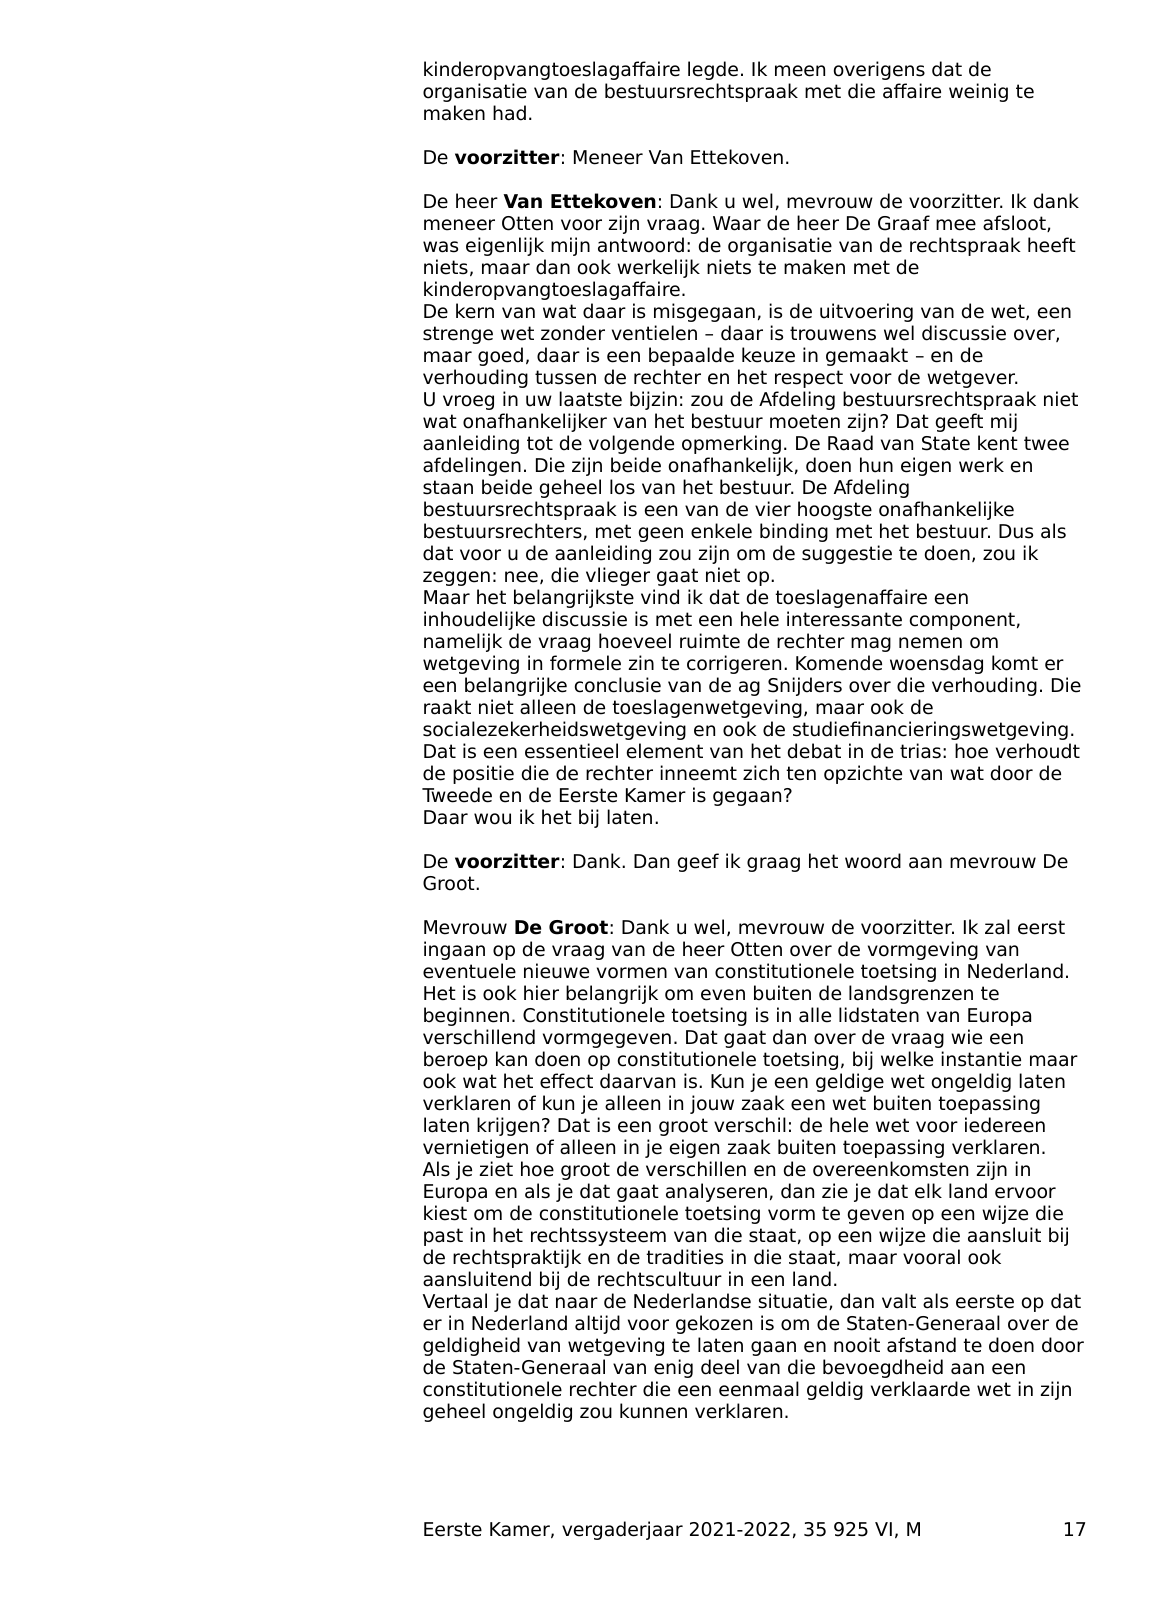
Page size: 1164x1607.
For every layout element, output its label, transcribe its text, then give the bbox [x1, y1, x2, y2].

text De kern van wat daar is misgegaan, is de uitvoering van de wet, een strenge wet zonder ventielen – daar is trouwens wel discussie over, maar goed, daar is een bepaalde keuze in gemaakt – en de verhouding tussen de rechter en het respect voor de wetgever. [422, 301, 1087, 389]
text De voorzitter: Dank. Dan geef ik graag het woord aan mevrouw De Groot. [422, 851, 1087, 895]
text Als je ziet hoe groot de verschillen en de overeenkomsten zijn in Europa en als je dat gaat analyseren, dan zie je dat elk land ervoor kiest om de constitutionele toetsing vorm te geven op een wijze die past in het rechtssysteem van die staat, op een wijze die aansluit bij de rechtspraktijk en de tradities in die staat, maar vooral ook aansluitend bij de rechtscultuur in een land. [422, 1159, 1087, 1291]
text kinderopvangtoeslagaffaire legde. Ik meen overigens dat de organisatie van de bestuursrechtspraak met die affaire weinig te maken had. [422, 59, 1087, 125]
text Vertaal je dat naar de Nederlandse situatie, dan valt als eerste op dat er in Nederland altijd voor gekozen is om de Staten-Generaal over de geldigheid van wetgeving te laten gaan en nooit afstand te doen door de Staten-Generaal van enig deel van die bevoegdheid aan een constitutionele rechter die een eenmaal geldig verklaarde wet in zijn geheel ongeldig zou kunnen verklaren. [422, 1291, 1087, 1423]
text Mevrouw De Groot: Dank u wel, mevrouw de voorzitter. Ik zal eerst ingaan op de vraag van de heer Otten over de vormgeving van eventuele nieuwe vormen van constitutionele toetsing in Nederland. [422, 917, 1087, 983]
text De voorzitter: Meneer Van Ettekoven. [422, 147, 1087, 169]
text Het is ook hier belangrijk om even buiten de landsgrenzen te beginnen. Constitutionele toetsing is in alle lidstaten van Europa verschillend vormgegeven. Dat gaat dan over de vraag wie een beroep kan doen op constitutionele toetsing, bij welke instantie maar ook wat het effect daarvan is. Kun je een geldige wet ongeldig laten verklaren of kun je alleen in jouw zaak een wet buiten toepassing laten krijgen? Dat is een groot verschil: de hele wet voor iedereen vernietigen of alleen in je eigen zaak buiten toepassing verklaren. [422, 983, 1087, 1159]
text Daar wou ik het bij laten. [422, 807, 1087, 829]
text Maar het belangrijkste vind ik dat de toeslagenaffaire een inhoudelijke discussie is met een hele interessante component, namelijk de vraag hoeveel ruimte de rechter mag nemen om wetgeving in formele zin te corrigeren. Komende woensdag komt er een belangrijke conclusie van de ag Snijders over die verhouding. Die raakt niet alleen de toeslagenwetgeving, maar ook de socialezekerheidswetgeving en ook de studiefinancieringswetgeving. Dat is een essentieel element van het debat in de trias: hoe verhoudt de positie die de rechter inneemt zich ten opzichte van wat door de Tweede en de Eerste Kamer is gegaan? [422, 587, 1087, 807]
text U vroeg in uw laatste bijzin: zou de Afdeling bestuursrechtspraak niet wat onafhankelijker van het bestuur moeten zijn? Dat geeft mij aanleiding tot de volgende opmerking. De Raad van State kent twee afdelingen. Die zijn beide onafhankelijk, doen hun eigen werk en staan beide geheel los van het bestuur. De Afdeling bestuursrechtspraak is een van de vier hoogste onafhankelijke bestuursrechters, met geen enkele binding met het bestuur. Dus als dat voor u de aanleiding zou zijn om de suggestie te doen, zou ik zeggen: nee, die vlieger gaat niet op. [422, 389, 1087, 587]
text De heer Van Ettekoven: Dank u wel, mevrouw de voorzitter. Ik dank meneer Otten voor zijn vraag. Waar de heer De Graaf mee afsloot, was eigenlijk mijn antwoord: de organisatie van de rechtspraak heeft niets, maar dan ook werkelijk niets te maken met de kinderopvangtoeslagaffaire. [422, 191, 1087, 301]
